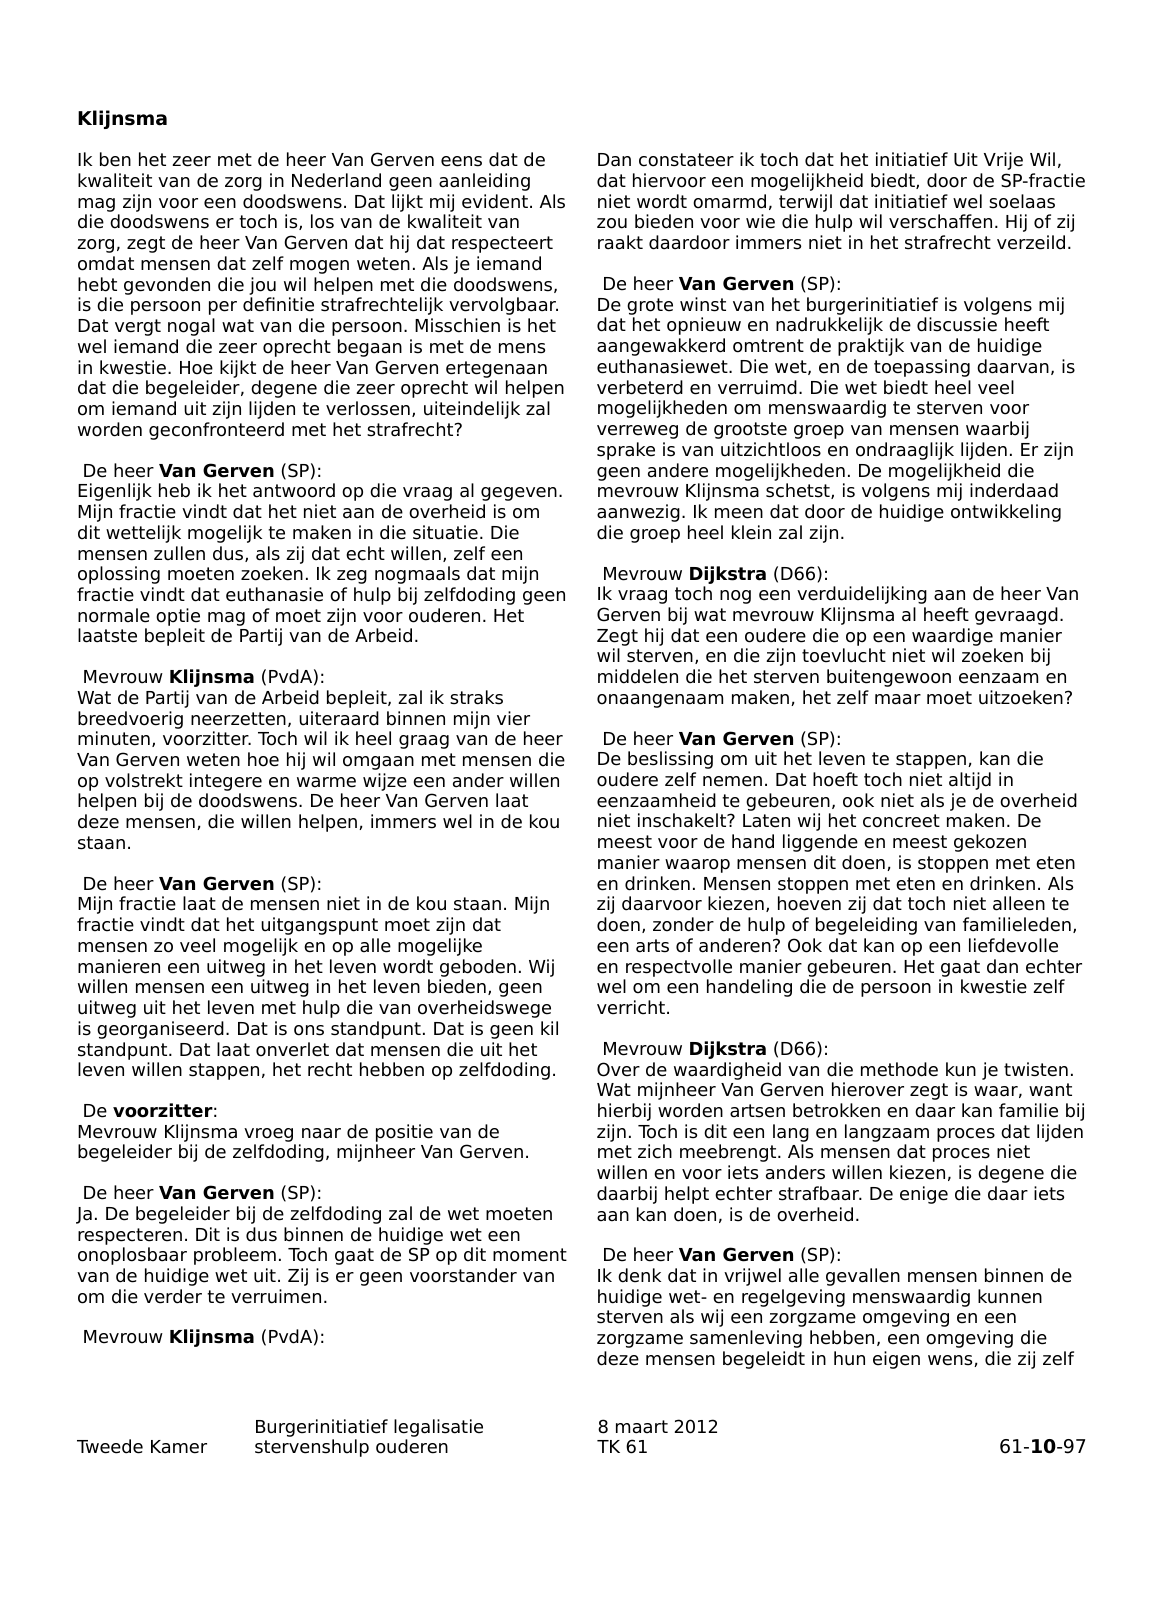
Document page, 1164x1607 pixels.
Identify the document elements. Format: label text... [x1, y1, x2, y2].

text De beslissing om uit het leven te stappen, kan die oudere zelf nemen. Dat hoeft toch niet altijd in eenzaamheid te gebeuren, ook niet als je de overheid niet inschakelt? Laten wij het concreet maken. De meest voor de hand liggende en meest gekozen manier waarop mensen dit doen, is stoppen met eten en drinken. Mensen stoppen met eten en drinken. Als zij daarvoor kiezen, hoeven zij dat toch niet alleen te doen, zonder de hulp of begeleiding van familieleden, een arts of anderen? Ook dat kan op een liefdevolle en respectvolle manier gebeuren. Het gaat dan echter wel om een handeling die de persoon in kwestie zelf verricht. [596, 749, 1087, 1019]
text De grote winst van het burgerinitiatief is volgens mij dat het opnieuw en nadrukkelijk de discussie heeft aangewakkerd omtrent de praktijk van de huidige euthanasiewet. Die wet, en de toepassing daarvan, is verbeterd en verruimd. Die wet biedt heel veel mogelijkheden om menswaardig te sterven voor verreweg de grootste groep van mensen waarbij sprake is van uitzichtloos en ondraaglijk lijden. Er zijn geen andere mogelijkheden. De mogelijkheid die mevrouw Klijnsma schetst, is volgens mij inderdaad aanwezig. Ik meen dat door de huidige ontwikkeling die groep heel klein zal zijn. [596, 294, 1087, 543]
text Eigenlijk heb ik het antwoord op die vraag al gegeven. Mijn fractie vindt dat het niet aan de overheid is om dit wettelijk mogelijk te maken in die situatie. Die mensen zullen dus, als zij dat echt willen, zelf een oplossing moeten zoeken. Ik zeg nogmaals dat mijn fractie vindt dat euthanasie of hulp bij zelfdoding geen normale optie mag of moet zijn voor ouderen. Het laatste bepleit de Partij van de Arbeid. [77, 481, 567, 647]
text De heer Van Gerven (SP): [596, 1245, 1087, 1266]
text Mevrouw Dijkstra (D66): [596, 563, 1087, 584]
text Ja. De begeleider bij de zelfdoding zal de wet moeten respecteren. Dit is dus binnen de huidige wet een onoplosbaar probleem. Toch gaat de SP op dit moment van de huidige wet uit. Zij is er geen voorstander van om die verder te verruimen. [77, 1204, 567, 1307]
text De voorzitter: [77, 1101, 567, 1122]
text Mevrouw Dijkstra (D66): [596, 1039, 1087, 1059]
text De heer Van Gerven (SP): [77, 460, 567, 481]
text Ik vraag toch nog een verduidelijking aan de heer Van Gerven bij wat mevrouw Klijnsma al heeft gevraagd. Zegt hij dat een oudere die op een waardige manier wil sterven, en die zijn toevlucht niet wil zoeken bij middelen die het sterven buitengewoon eenzaam en onaangenaam maken, het zelf maar moet uitzoeken? [596, 584, 1087, 708]
text Ik ben het zeer met de heer Van Gerven eens dat de kwaliteit van de zorg in Nederland geen aanleiding mag zijn voor een doodswens. Dat lijkt mij evident. Als die doodswens er toch is, los van de kwaliteit van zorg, zegt de heer Van Gerven dat hij dat respecteert omdat mensen dat zelf mogen weten. Als je iemand hebt gevonden die jou wil helpen met die doodswens, is die persoon per definitie strafrechtelijk vervolgbaar. Dat vergt nogal wat van die persoon. Misschien is het wel iemand die zeer oprecht begaan is met de mens in kwestie. Hoe kijkt de heer Van Gerven ertegenaan dat die begeleider, degene die zeer oprecht wil helpen om iemand uit zijn lijden te verlossen, uiteindelijk zal worden geconfronteerd met het strafrecht? [77, 150, 567, 440]
text Mevrouw Klijnsma (PvdA): [77, 1327, 567, 1348]
text De heer Van Gerven (SP): [77, 873, 567, 894]
text Wat de Partij van de Arbeid bepleit, zal ik straks breedvoerig neerzetten, uiteraard binnen mijn vier minuten, voorzitter. Toch wil ik heel graag van de heer Van Gerven weten hoe hij wil omgaan met mensen die op volstrekt integere en warme wijze een ander willen helpen bij de doodswens. De heer Van Gerven laat deze mensen, die willen helpen, immers wel in de kou staan. [77, 688, 567, 853]
text Mijn fractie laat de mensen niet in de kou staan. Mijn fractie vindt dat het uitgangspunt moet zijn dat mensen zo veel mogelijk en op alle mogelijke manieren een uitweg in het leven wordt geboden. Wij willen mensen een uitweg in het leven bieden, geen uitweg uit het leven met hulp die van overheidswege is georganiseerd. Dat is ons standpunt. Dat is geen kil standpunt. Dat laat onverlet dat mensen die uit het leven willen stappen, het recht hebben op zelfdoding. [77, 894, 567, 1081]
text De heer Van Gerven (SP): [77, 1183, 567, 1204]
text Mevrouw Klijnsma (PvdA): [77, 667, 567, 688]
text Ik denk dat in vrijwel alle gevallen mensen binnen de huidige wet- en regelgeving menswaardig kunnen sterven als wij een zorgzame omgeving en een zorgzame samenleving hebben, een omgeving die deze mensen begeleidt in hun eigen wens, die zij zelf [596, 1266, 1087, 1369]
text De heer Van Gerven (SP): [596, 274, 1087, 294]
text Over de waardigheid van die methode kun je twisten. Wat mijnheer Van Gerven hierover zegt is waar, want hierbij worden artsen betrokken en daar kan familie bij zijn. Toch is dit een lang en langzaam proces dat lijden met zich meebrengt. Als mensen dat proces niet willen en voor iets anders willen kiezen, is degene die daarbij helpt echter strafbaar. De enige die daar iets aan kan doen, is de overheid. [596, 1059, 1087, 1225]
text Dan constateer ik toch dat het initiatief Uit Vrije Wil, dat hiervoor een mogelijkheid biedt, door de SP-fractie niet wordt omarmd, terwijl dat initiatief wel soelaas zou bieden voor wie die hulp wil verschaffen. Hij of zij raakt daardoor immers niet in het strafrecht verzeild. [596, 150, 1087, 254]
text Mevrouw Klijnsma vroeg naar de positie van de begeleider bij de zelfdoding, mijnheer Van Gerven. [77, 1122, 567, 1163]
text De heer Van Gerven (SP): [596, 728, 1087, 749]
